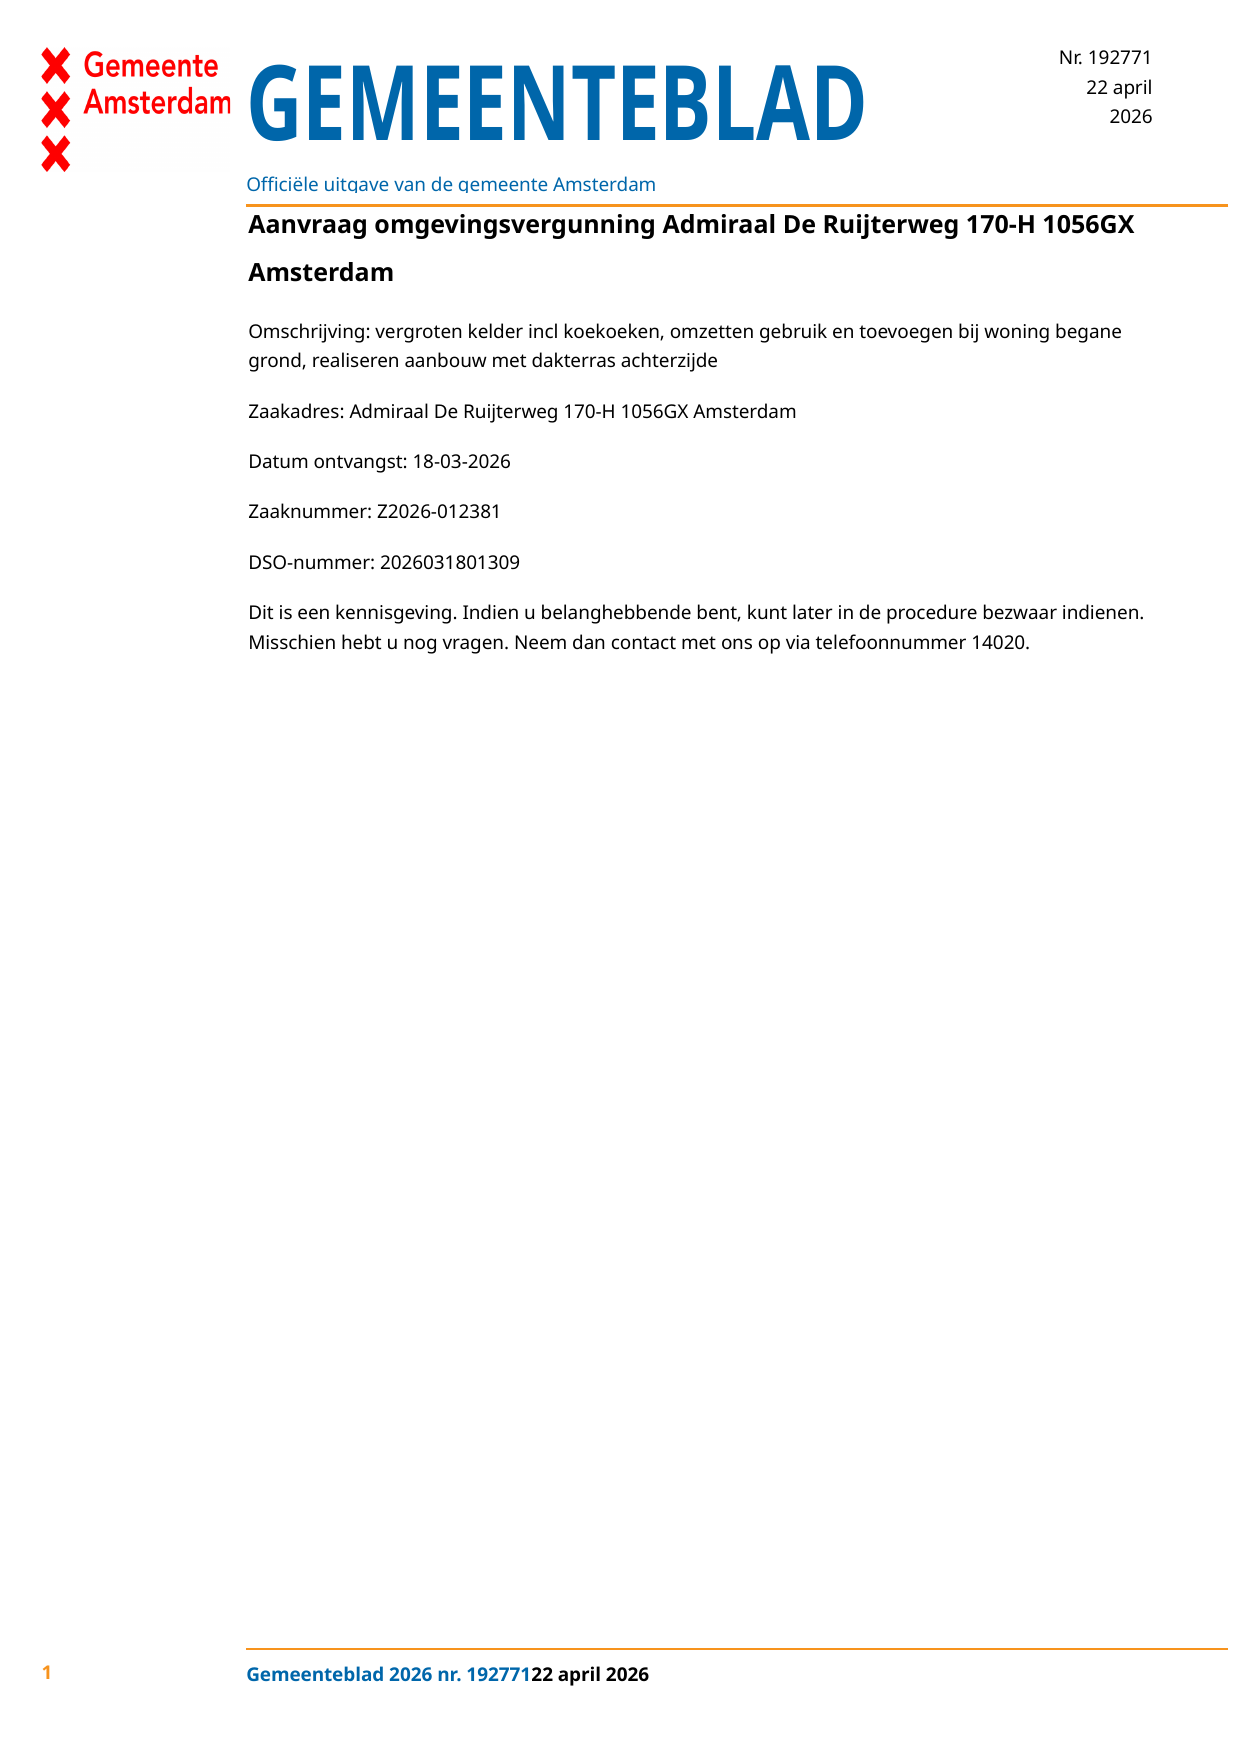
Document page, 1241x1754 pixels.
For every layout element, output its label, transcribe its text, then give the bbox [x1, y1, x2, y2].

text Zaakadres: Admiraal De Ruijterweg 170-H 1056GX Amsterdam [248, 398, 1152, 424]
text Zaaknummer: Z2026-012381 [248, 499, 1152, 524]
text Aanvraag omgevingsvergunning Admiraal De Ruijterweg 170-H 1056GX Amsterdam [248, 207, 1152, 288]
text Dit is een kennisgeving. Indien u belanghebbende bent, kunt later in de procedure bezwaar indienen. Misschien hebt u nog vragen. Neem dan contact met ons op via telefoonnummer 14020. [248, 599, 1152, 655]
picture [41, 47, 231, 172]
text DSO-nummer: 2026031801309 [248, 549, 1152, 575]
text Omschrijving: vergroten kelder incl koekoeken, omzetten gebruik en toevoegen bij woning begane grond, realiseren aanbouw met dakterras achterzijde [248, 318, 1152, 373]
text Datum ontvangst: 18-03-2026 [248, 448, 1152, 474]
